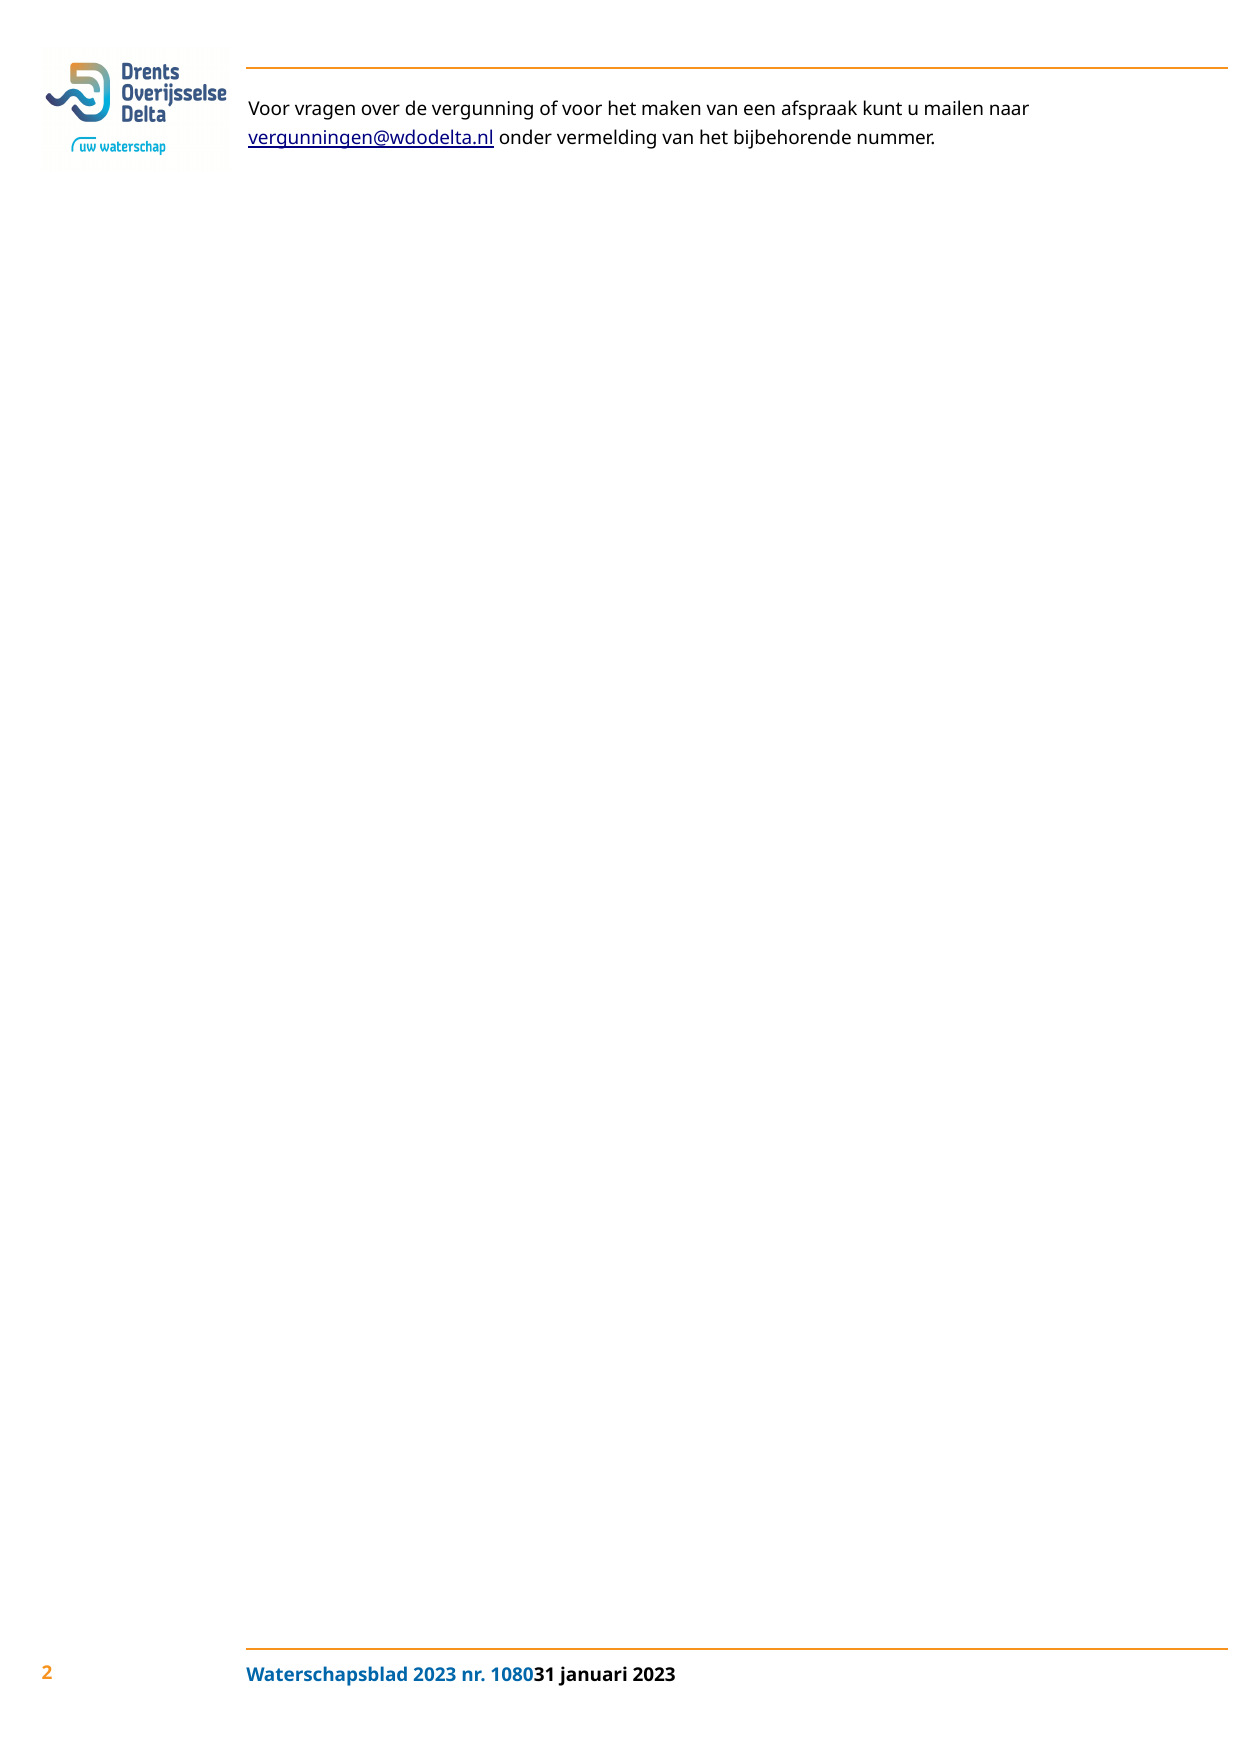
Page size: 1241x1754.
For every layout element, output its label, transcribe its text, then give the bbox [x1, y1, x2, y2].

text Voor vragen over de vergunning of voor het maken van een afspraak kunt u mailen naar vergunningen@wdodelta.nl onder vermelding van het bijbehorende nummer. [248, 95, 1152, 150]
picture [41, 47, 231, 172]
